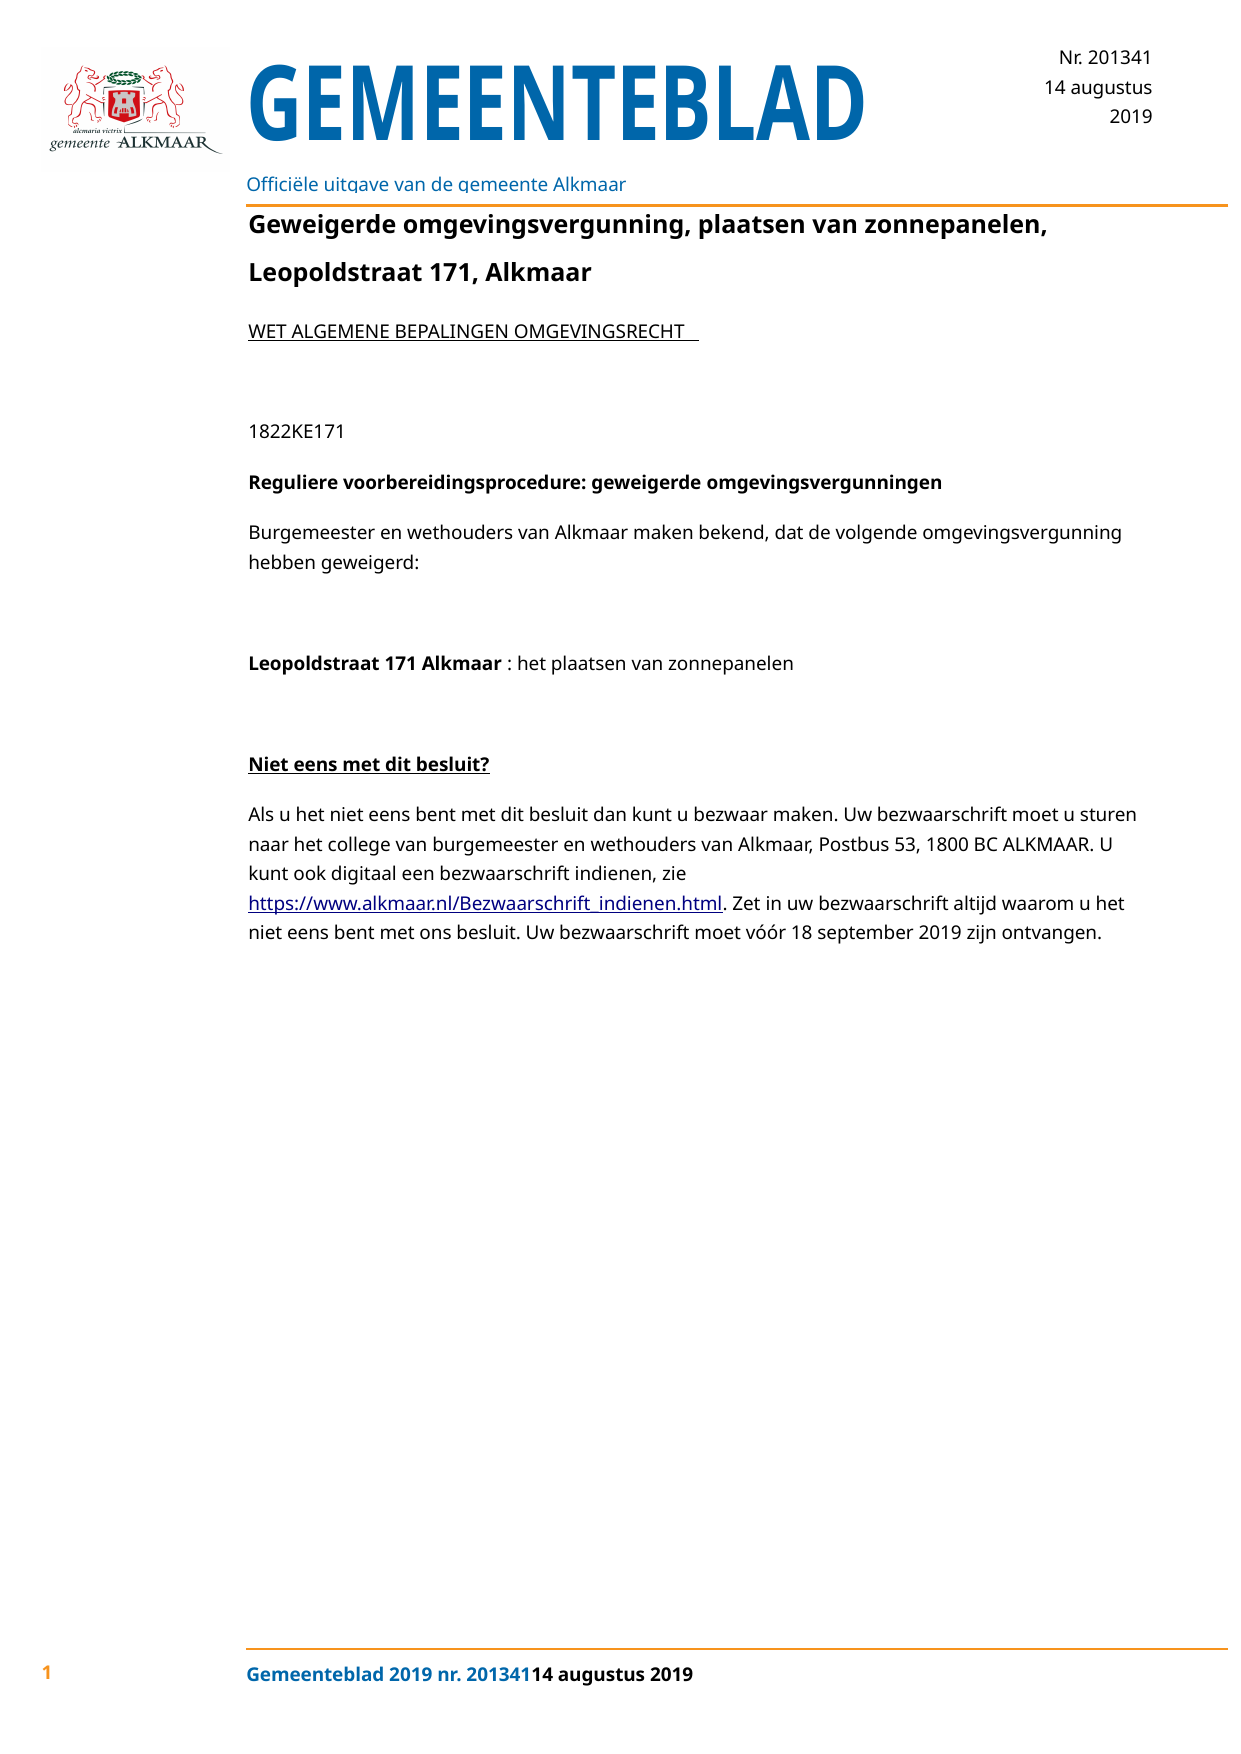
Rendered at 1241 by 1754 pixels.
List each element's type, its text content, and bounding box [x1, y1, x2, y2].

text WET ALGEMENE BEPALINGEN OMGEVINGSRECHT [248, 318, 1152, 344]
text 1822KE171 [248, 419, 1152, 444]
text Reguliere voorbereidingsprocedure: geweigerde omgevingsvergunningen [248, 469, 1152, 495]
text Leopoldstraat 171 Alkmaar : het plaatsen van zonnepanelen [248, 650, 1152, 676]
text Burgemeester en wethouders van Alkmaar maken bekend, dat de volgende omgevingsvergunning hebben geweigerd: [248, 519, 1152, 575]
picture [41, 47, 231, 172]
text Niet eens met dit besluit? [248, 751, 1152, 777]
text Als u het niet eens bent met dit besluit dan kunt u bezwaar maken. Uw bezwaarschrift moet u sturen naar het college van burgemeester en wethouders van Alkmaar, Postbus 53, 1800 BC ALKMAAR. U kunt ook digitaal een bezwaarschrift indienen, zie https://www.alkmaar.nl/Bezwaarschrift_indienen.html. Zet in uw bezwaarschrift altijd waarom u het niet eens bent met ons besluit. Uw bezwaarschrift moet vóór 18 september 2019 zijn ontvangen. [248, 801, 1152, 945]
text Geweigerde omgevingsvergunning, plaatsen van zonnepanelen, Leopoldstraat 171, Alkmaar [248, 207, 1152, 288]
